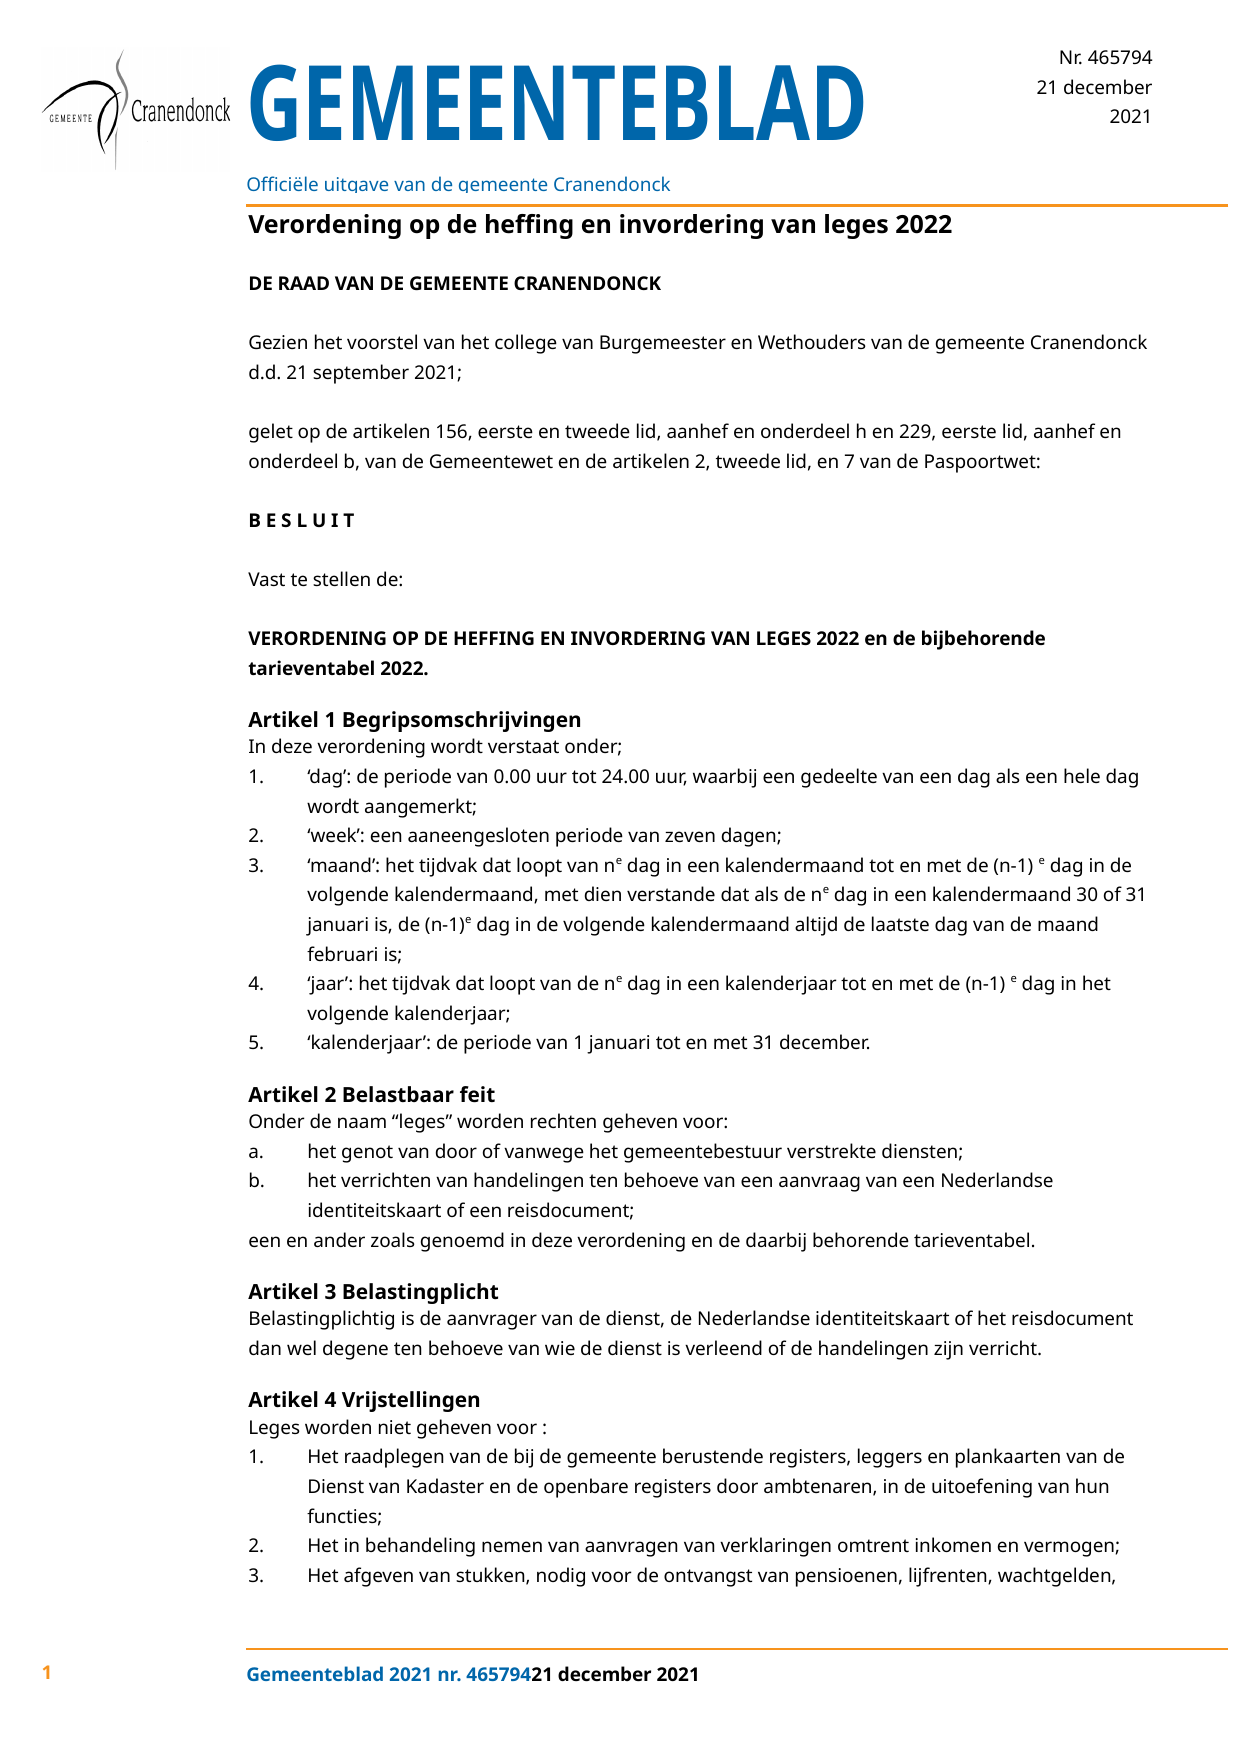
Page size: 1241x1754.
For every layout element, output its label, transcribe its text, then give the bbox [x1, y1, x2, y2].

text VERORDENING OP DE HEFFING EN INVORDERING VAN LEGES 2022 en de bijbehorende tarieventabel 2022. [248, 625, 1152, 681]
text Artikel 3 Belastingplicht [248, 1277, 1152, 1306]
text In deze verordening wordt verstaat onder; [248, 734, 1152, 759]
text Artikel 2 Belastbaar feit [248, 1080, 1152, 1108]
text Leges worden niet geheven voor : [248, 1414, 1152, 1440]
list ‘week’: een aaneengesloten periode van zeven dagen; [248, 822, 1152, 848]
text DE RAAD VAN DE GEMEENTE CRANENDONCK [248, 270, 1152, 296]
text B E S L U I T [248, 507, 1152, 533]
text Vast te stellen de: [248, 566, 1152, 592]
text gelet op de artikelen 156, eerste en tweede lid, aanhef en onderdeel h en 229, eerste lid, aanhef en onderdeel b, van de Gemeentewet en de artikelen 2, tweede lid, en 7 van de Paspoortwet: [248, 418, 1152, 473]
list Het in behandeling nemen van aanvragen van verklaringen omtrent inkomen en vermogen; [248, 1532, 1152, 1558]
text een en ander zoals genoemd in deze verordening en de daarbij behorende tarieventabel. [248, 1227, 1152, 1252]
list het genot van door of vanwege het gemeentebestuur verstrekte diensten; [248, 1138, 1152, 1164]
list ‘jaar’: het tijdvak dat loopt van de ne dag in een kalenderjaar tot en met de (n-1) e dag in het volgende kalenderjaar; [248, 970, 1152, 1026]
picture [41, 47, 231, 172]
list ‘kalenderjaar’: de periode van 1 januari tot en met 31 december. [248, 1029, 1152, 1055]
text Onder de naam “leges” worden rechten geheven voor: [248, 1108, 1152, 1134]
list ‘maand’: het tijdvak dat loopt van ne dag in een kalendermaand tot en met de (n-1) e dag in de volgende kalendermaand, met dien verstande dat als de ne dag in een kalendermaand 30 of 31 januari is, de (n-1)e dag in de volgende kalendermaand altijd de laatste dag van de maand februari is; [248, 852, 1152, 967]
text Artikel 4 Vrijstellingen [248, 1386, 1152, 1414]
text Belastingplichtig is de aanvrager van de dienst, de Nederlandse identiteitskaart of het reisdocument dan wel degene ten behoeve van wie de dienst is verleend of de handelingen zijn verricht. [248, 1306, 1152, 1361]
text Gezien het voorstel van het college van Burgemeester en Wethouders van de gemeente Cranendonck d.d. 21 september 2021; [248, 329, 1152, 385]
text Artikel 1 Begripsomschrijvingen [248, 705, 1152, 734]
list het verrichten van handelingen ten behoeve van een aanvraag van een Nederlandse identiteitskaart of een reisdocument; [248, 1168, 1152, 1223]
list ‘dag’: de periode van 0.00 uur tot 24.00 uur, waarbij een gedeelte van een dag als een hele dag wordt aangemerkt; [248, 763, 1152, 819]
list Het raadplegen van de bij de gemeente berustende registers, leggers en plankaarten van de Dienst van Kadaster en de openbare registers door ambtenaren, in de uitoefening van hun functies; [248, 1444, 1152, 1528]
text Verordening op de heffing en invordering van leges 2022 [248, 207, 1152, 241]
list Het afgeven van stukken, nodig voor de ontvangst van pensioenen, lijfrenten, wachtgelden, [248, 1562, 1152, 1588]
